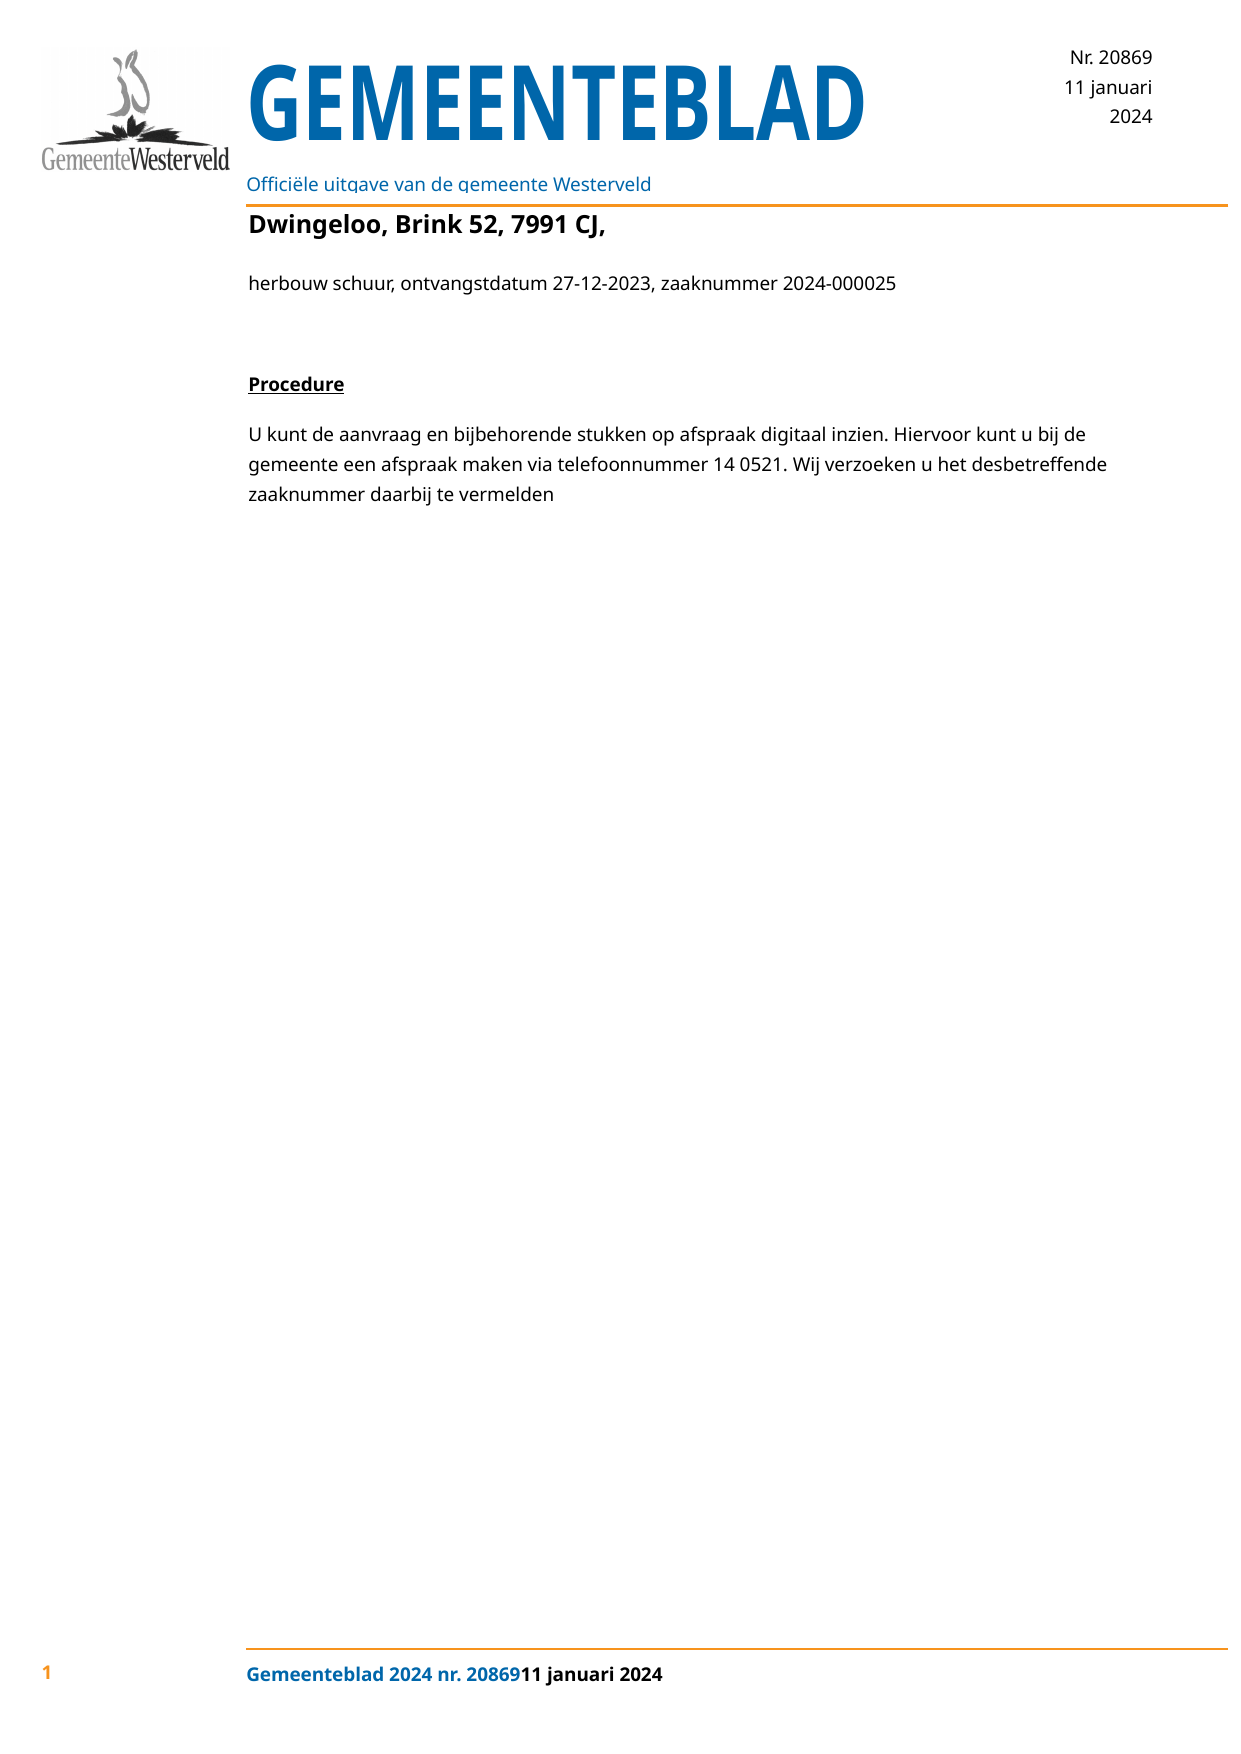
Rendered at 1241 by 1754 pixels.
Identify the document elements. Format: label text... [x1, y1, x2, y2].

text herbouw schuur, ontvangstdatum 27-12-2023, zaaknummer 2024-000025 [248, 270, 1152, 296]
text Procedure [248, 371, 1152, 397]
picture [41, 47, 231, 172]
text Dwingeloo, Brink 52, 7991 CJ, [248, 207, 1152, 241]
text U kunt de aanvraag en bijbehorende stukken op afspraak digitaal inzien. Hiervoor kunt u bij de gemeente een afspraak maken via telefoonnummer 14 0521. Wij verzoeken u het desbetreffende zaaknummer daarbij te vermelden [248, 422, 1152, 506]
